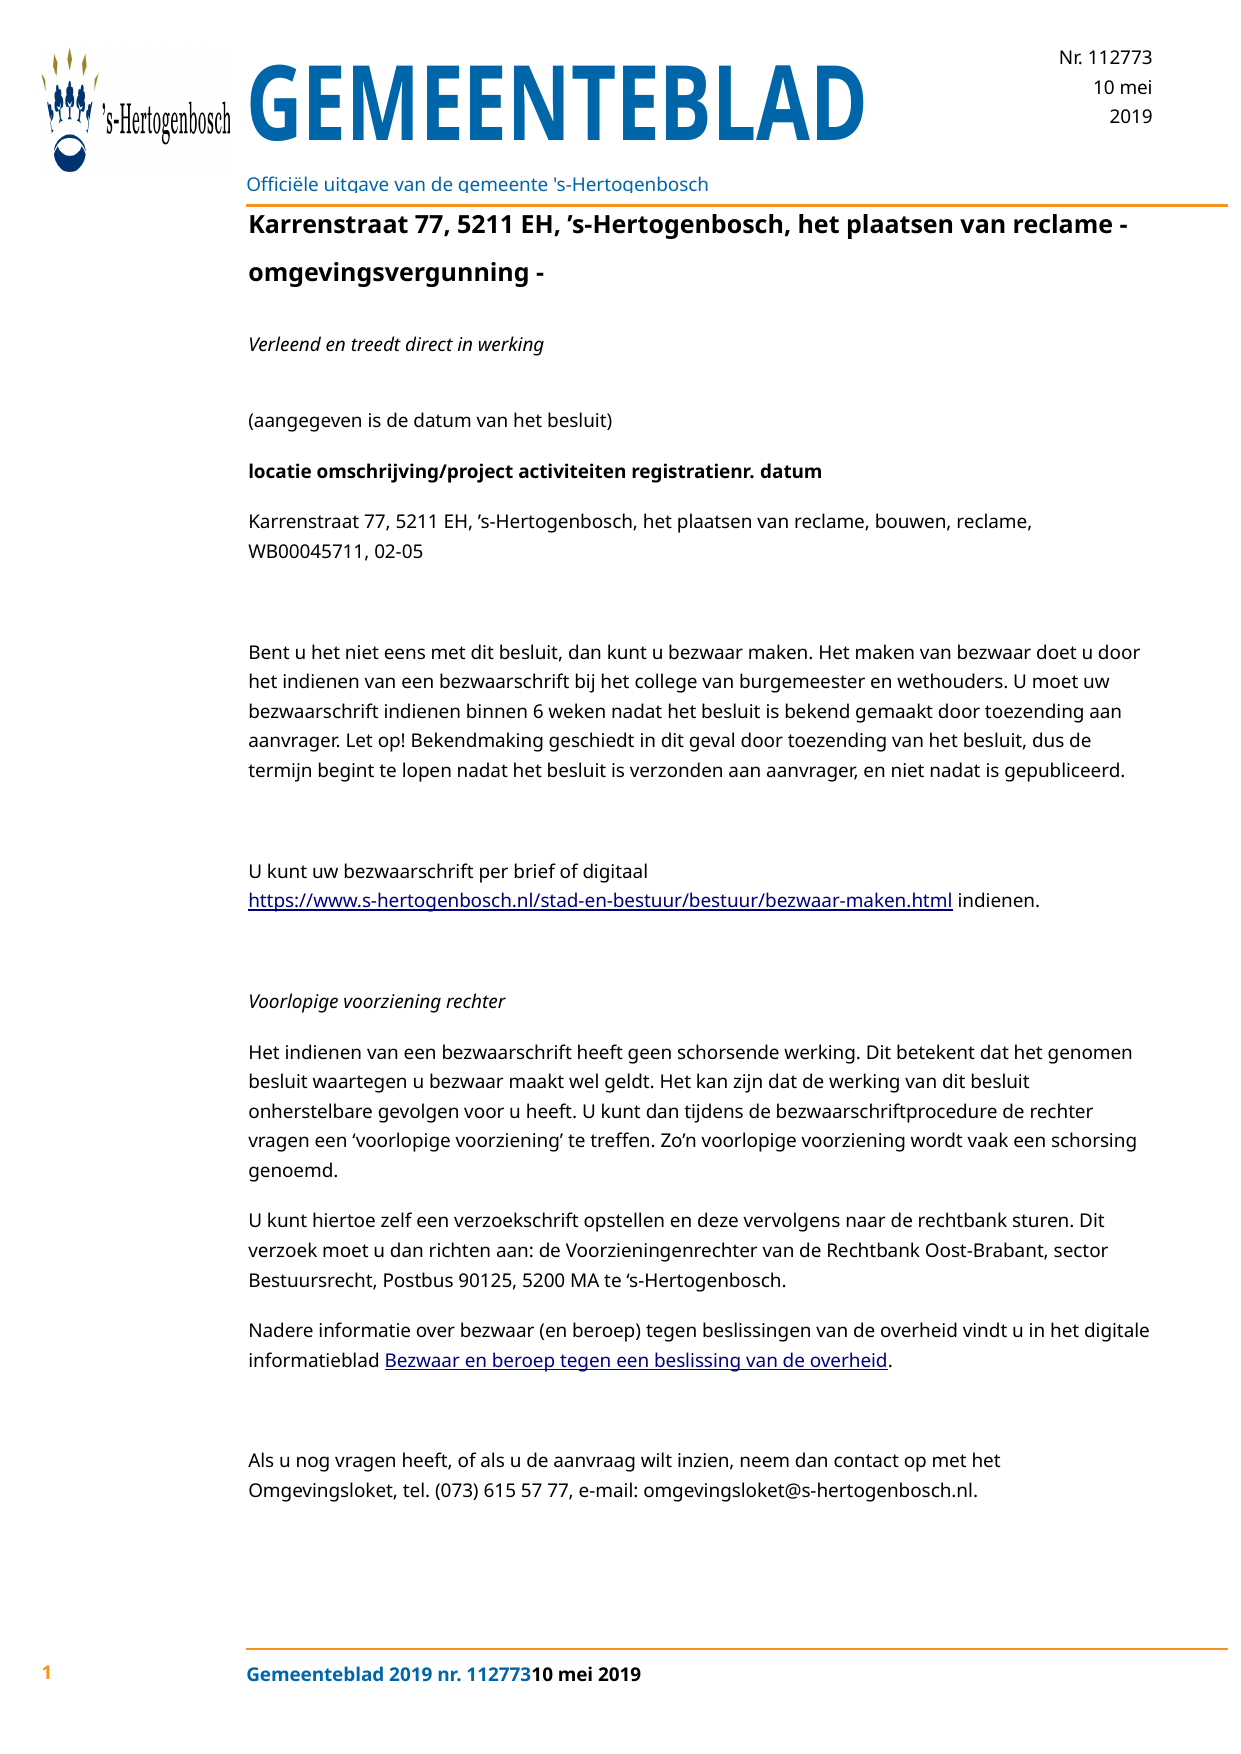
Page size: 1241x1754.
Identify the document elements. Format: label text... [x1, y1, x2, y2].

text U kunt hiertoe zelf een verzoekschrift opstellen en deze vervolgens naar de rechtbank sturen. Dit verzoek moet u dan richten aan: de Voorzieningenrechter van de Rechtbank Oost-Brabant, sector Bestuursrecht, Postbus 90125, 5200 MA te ‘s-Hertogenbosch. [248, 1208, 1152, 1292]
text Het indienen van een bezwaarschrift heeft geen schorsende werking. Dit betekent dat het genomen besluit waartegen u bezwaar maakt wel geldt. Het kan zijn dat de werking van dit besluit onherstelbare gevolgen voor u heeft. U kunt dan tijdens de bezwaarschriftprocedure de rechter vragen een ‘voorlopige voorziening’ te treffen. Zo’n voorlopige voorziening wordt vaak een schorsing genoemd. [248, 1039, 1152, 1183]
text Karrenstraat 77, 5211 EH, ’s-Hertogenbosch, het plaatsen van reclame, bouwen, reclame, WB00045711, 02-05 [248, 508, 1152, 564]
text Als u nog vragen heeft, of als u de aanvraag wilt inzien, neem dan contact op met het Omgevingsloket, tel. (073) 615 57 77, e-mail: omgevingsloket@s-hertogenbosch.nl. [248, 1448, 1152, 1503]
text Bent u het niet eens met dit besluit, dan kunt u bezwaar maken. Het maken van bezwaar doet u door het indienen van een bezwaarschrift bij het college van burgemeester en wethouders. U moet uw bezwaarschrift indienen binnen 6 weken nadat het besluit is bekend gemaakt door toezending aan aanvrager. Let op! Bekendmaking geschiedt in dit geval door toezending van het besluit, dus de termijn begint te lopen nadat het besluit is verzonden aan aanvrager, en niet nadat is gepubliceerd. [248, 639, 1152, 783]
text U kunt uw bezwaarschrift per brief of digitaal https://www.s-hertogenbosch.nl/stad-en-bestuur/bestuur/bezwaar-maken.html indienen. [248, 858, 1152, 913]
text Verleend en treedt direct in werking [248, 331, 1152, 357]
picture [41, 47, 231, 172]
text Nadere informatie over bezwaar (en beroep) tegen beslissingen van de overheid vindt u in het digitale informatieblad Bezwaar en beroep tegen een beslissing van de overheid. [248, 1317, 1152, 1372]
text Voorlopige voorziening rechter [248, 988, 1152, 1014]
text (aangegeven is de datum van het besluit) [248, 408, 1152, 433]
text Karrenstraat 77, 5211 EH, ’s-Hertogenbosch, het plaatsen van reclame - omgevingsvergunning - [248, 207, 1152, 288]
text locatie omschrijving/project activiteiten registratienr. datum [248, 458, 1152, 484]
